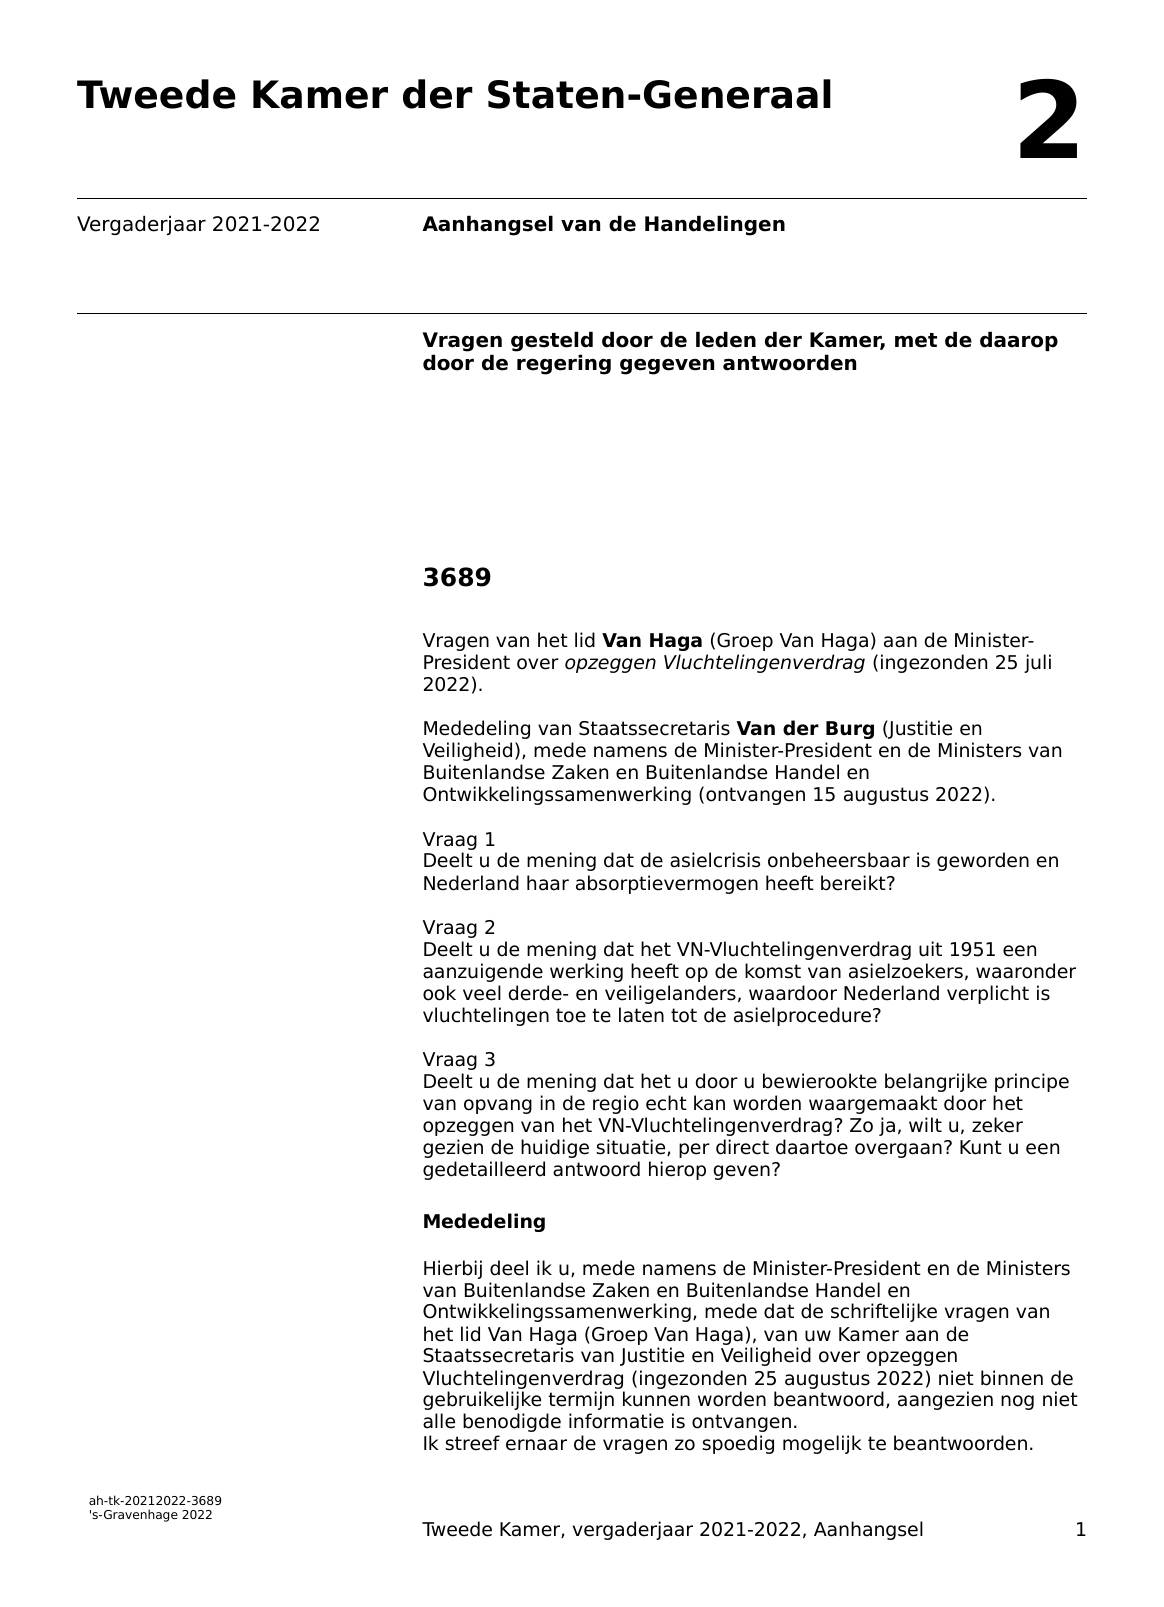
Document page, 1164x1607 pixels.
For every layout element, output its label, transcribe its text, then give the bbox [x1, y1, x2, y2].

table_header Tweede Kamer der Staten-Generaal [77, 59, 886, 198]
text 3689 [422, 563, 1087, 592]
text Vraag 1 [422, 828, 1087, 850]
subtitle Mededeling [422, 1211, 1087, 1232]
text Vraag 3 [422, 1049, 1087, 1071]
text ah-tk-20212022-3689 [88, 1494, 323, 1508]
table_cell Vergaderjaar 2021-2022 [77, 199, 422, 313]
table_cell Vragen gesteld door de leden der Kamer, met de daarop door de regering gegeven antwoorden [422, 314, 1087, 375]
table_header 2 [886, 59, 1087, 198]
text Vragen van het lid Van Haga (Groep Van Haga) aan de Minister-President over opzeggen Vluchtelingenverdrag (ingezonden 25 juli 2022). [422, 630, 1087, 696]
text Deelt u de mening dat het u door u bewierookte belangrijke principe van opvang in de regio echt kan worden waargemaakt door het opzeggen van het VN-Vluchtelingenverdrag? Zo ja, wilt u, zeker gezien de huidige situatie, per direct daartoe overgaan? Kunt u een gedetailleerd antwoord hierop geven? [422, 1071, 1087, 1181]
text Deelt u de mening dat het VN-Vluchtelingenverdrag uit 1951 een aanzuigende werking heeft op de komst van asielzoekers, waaronder ook veel derde- en veiligelanders, waardoor Nederland verplicht is vluchtelingen toe te laten tot de asielprocedure? [422, 938, 1087, 1026]
text Vraag 2 [422, 917, 1087, 938]
text Mededeling van Staatssecretaris Van der Burg (Justitie en Veiligheid), mede namens de Minister-President en de Ministers van Buitenlandse Zaken en Buitenlandse Handel en Ontwikkelingssamenwerking (ontvangen 15 augustus 2022). [422, 718, 1087, 806]
table_cell Aanhangsel van de Handelingen [422, 199, 1087, 313]
text 's-Gravenhage 2022 [88, 1508, 323, 1522]
table_cell [77, 314, 422, 375]
text Hierbij deel ik u, mede namens de Minister-President en de Ministers van Buitenlandse Zaken en Buitenlandse Handel en Ontwikkelingssamenwerking, mede dat de schriftelijke vragen van het lid Van Haga (Groep Van Haga), van uw Kamer aan de Staatssecretaris van Justitie en Veiligheid over opzeggen Vluchtelingenverdrag (ingezonden 25 augustus 2022) niet binnen de gebruikelijke termijn kunnen worden beantwoord, aangezien nog niet alle benodigde informatie is ontvangen. [422, 1257, 1087, 1433]
text Ik streef ernaar de vragen zo spoedig mogelijk te beantwoorden. [422, 1433, 1087, 1455]
text Deelt u de mening dat de asielcrisis onbeheersbaar is geworden en Nederland haar absorptievermogen heeft bereikt? [422, 850, 1087, 894]
